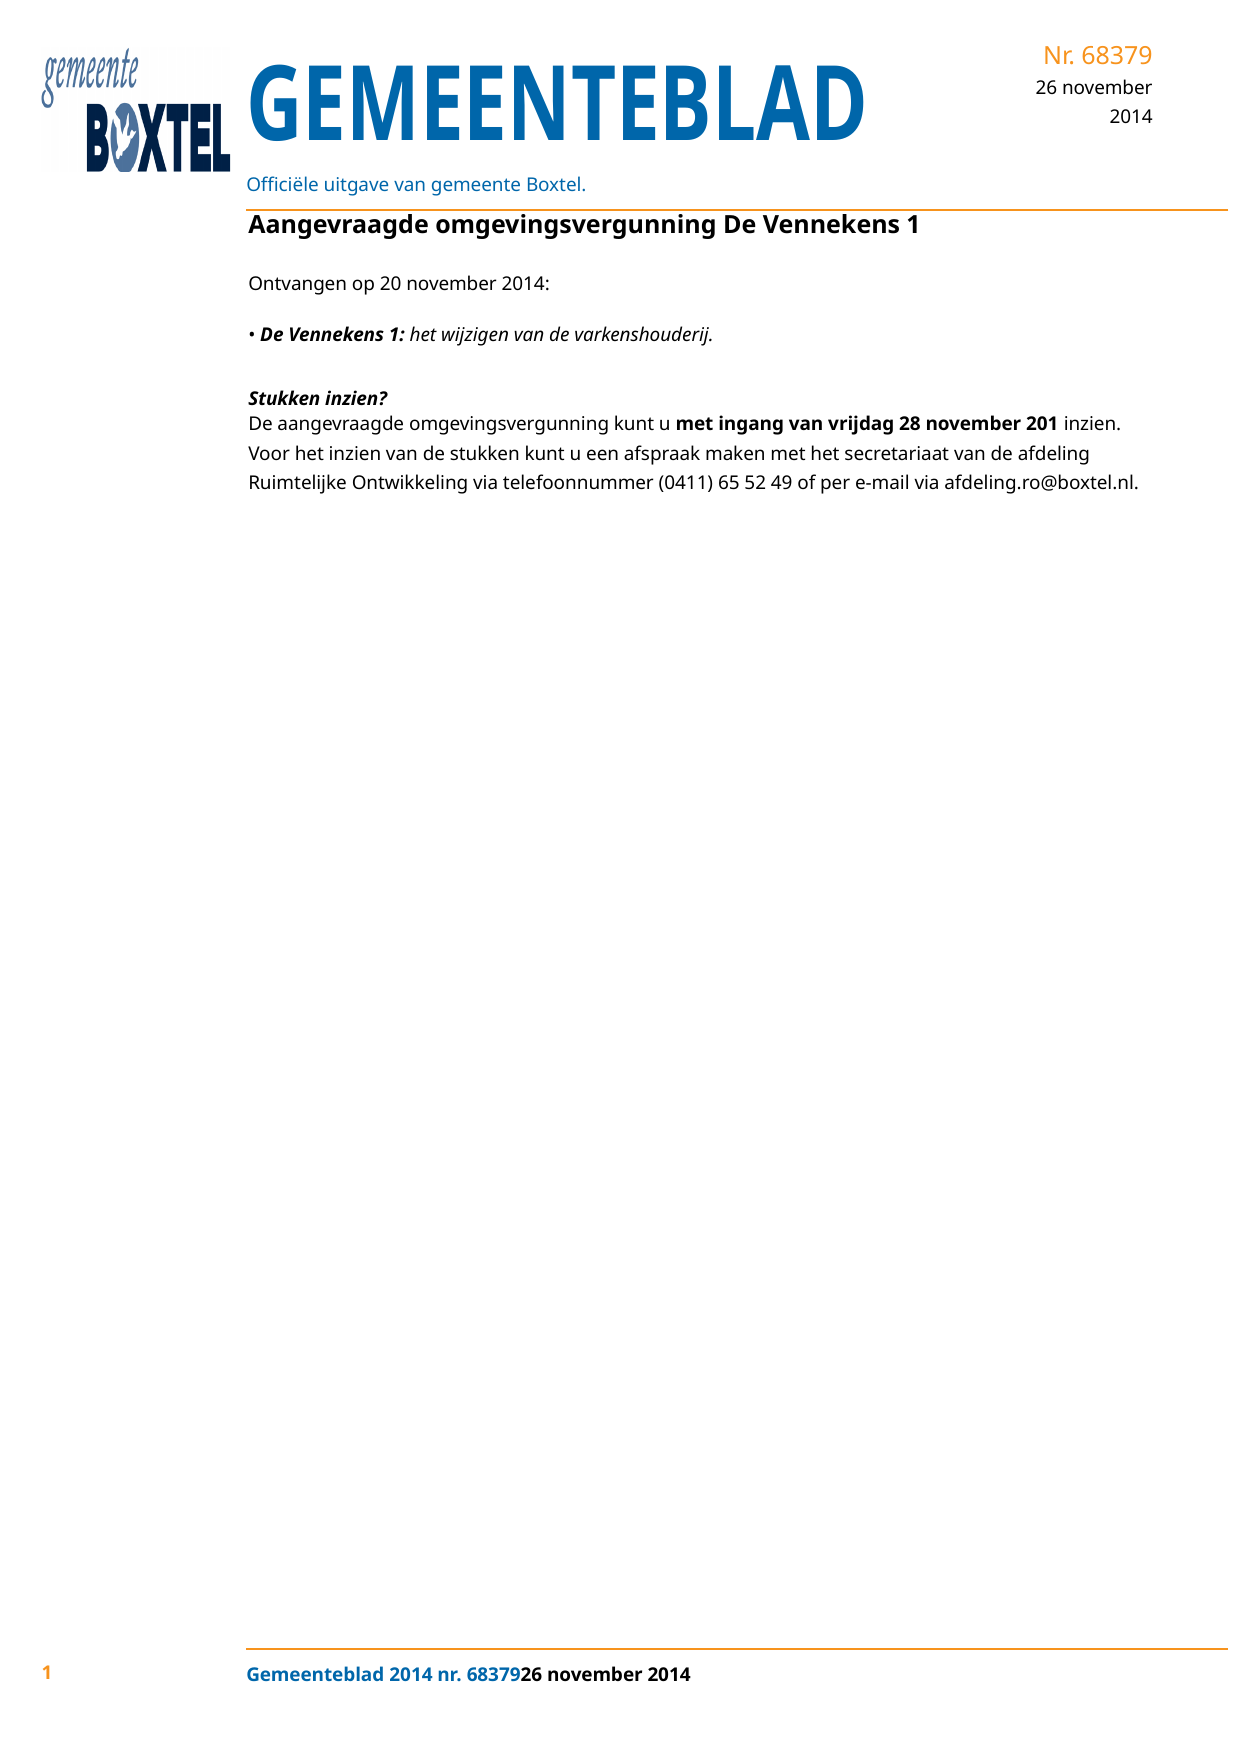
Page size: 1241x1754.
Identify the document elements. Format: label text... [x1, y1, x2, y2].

text • De Vennekens 1: het wijzigen van de varkenshouderij. [248, 321, 1152, 346]
picture [41, 47, 231, 172]
text Stukken inzien? [248, 385, 1152, 410]
text Aangevraagde omgevingsvergunning De Vennekens 1 [248, 211, 1152, 241]
text De aangevraagde omgevingsvergunning kunt u met ingang van vrijdag 28 november 201 inzien. Voor het inzien van de stukken kunt u een afspraak maken met het secretariaat van de afdeling Ruimtelijke Ontwikkeling via telefoonnummer (0411) 65 52 49 of per e-mail via afdeling.ro@boxtel.nl. [248, 410, 1152, 495]
text Ontvangen op 20 november 2014: [248, 270, 1152, 296]
